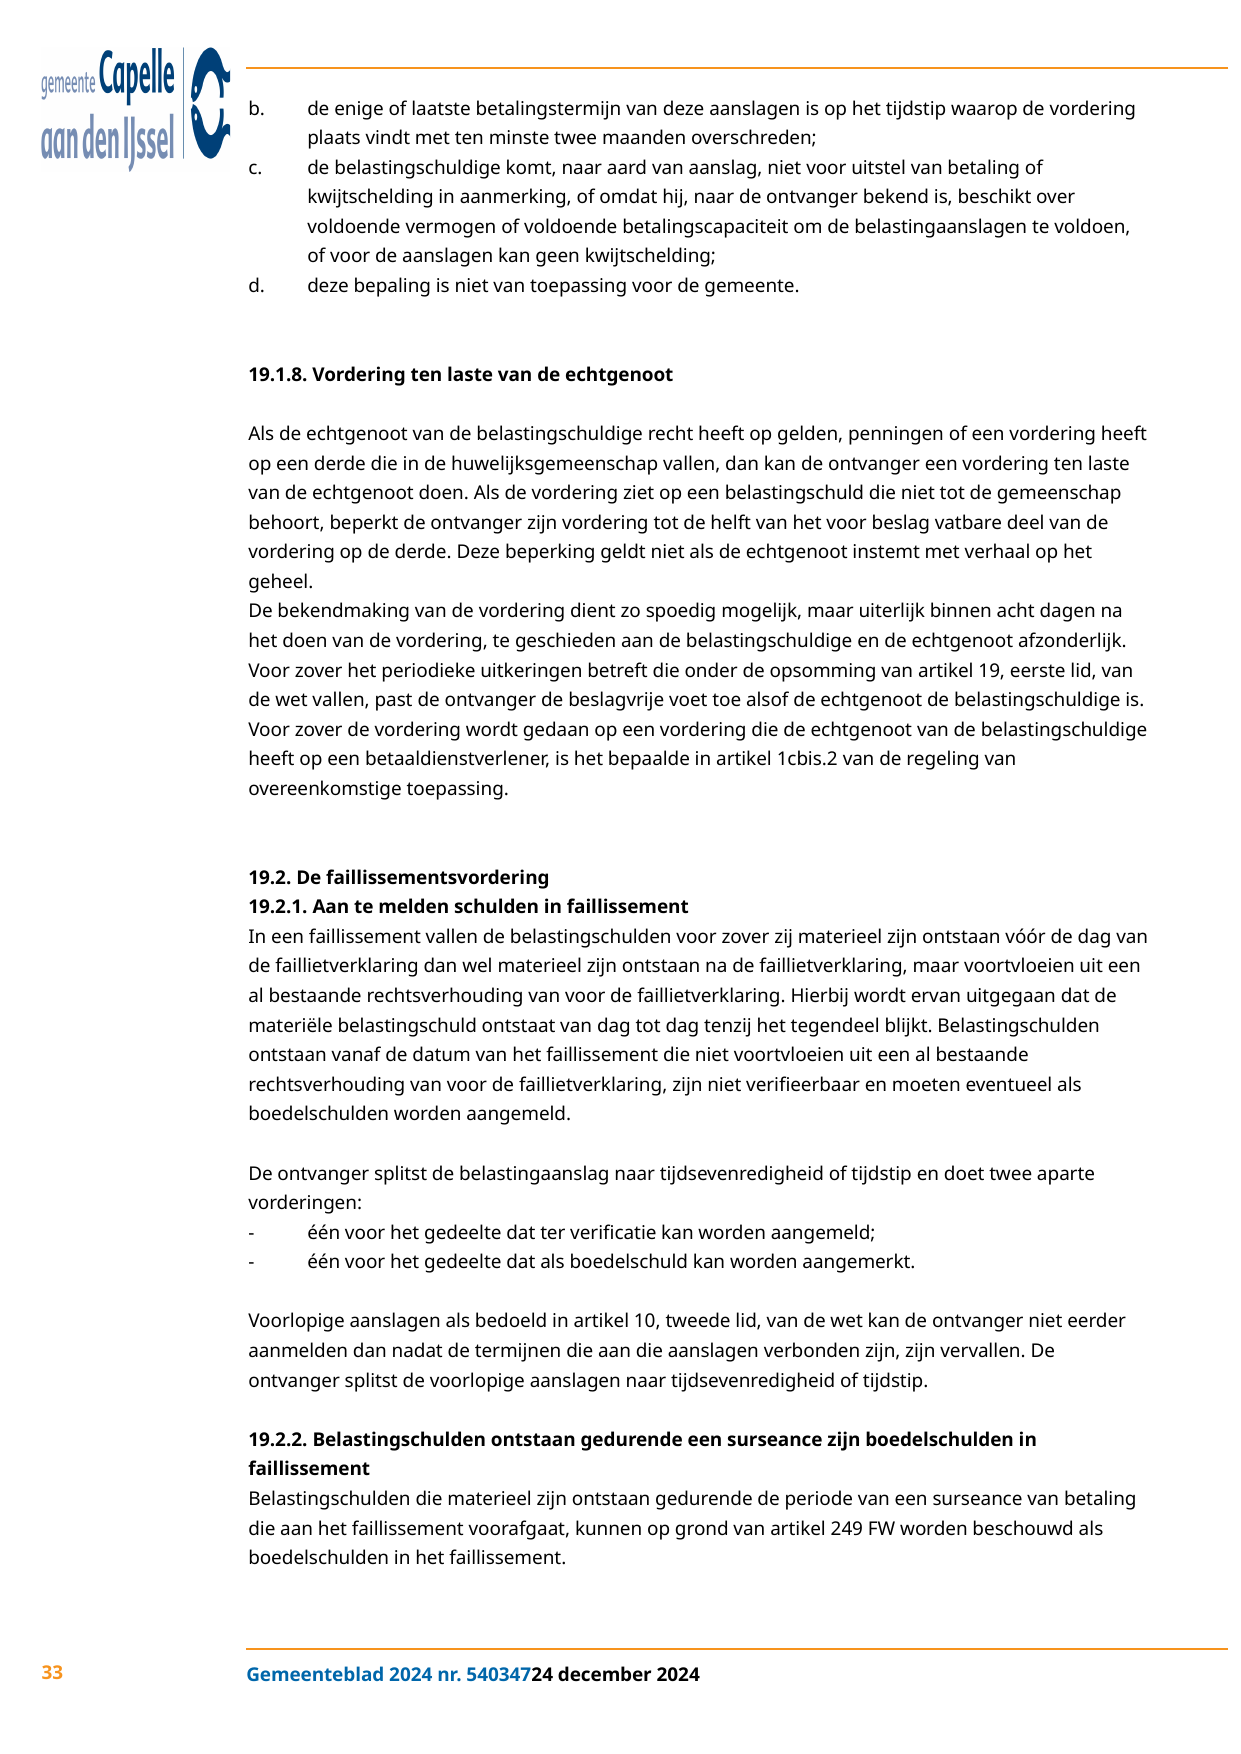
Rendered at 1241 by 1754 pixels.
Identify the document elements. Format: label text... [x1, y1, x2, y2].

text Belastingschulden die materieel zijn ontstaan gedurende de periode van een surseance van betaling die aan het faillissement voorafgaat, kunnen op grond van artikel 249 FW worden beschouwd als boedelschulden in het faillissement. [248, 1485, 1152, 1570]
text 19.2.1. Aan te melden schulden in faillissement [248, 893, 1152, 919]
text In een faillissement vallen de belastingschulden voor zover zij materieel zijn ontstaan vóór de dag van de faillietverklaring dan wel materieel zijn ontstaan na de faillietverklaring, maar voortvloeien uit een al bestaande rechtsverhouding van voor de faillietverklaring. Hierbij wordt ervan uitgegaan dat de materiële belastingschuld ontstaat van dag tot dag tenzij het tegendeel blijkt. Belastingschulden ontstaan vanaf de datum van het faillissement die niet voortvloeien uit een al bestaande rechtsverhouding van voor de faillietverklaring, zijn niet verifieerbaar en moeten eventueel als boedelschulden worden aangemeld. [248, 923, 1152, 1126]
picture [41, 47, 231, 172]
text De ontvanger splitst de belastingaanslag naar tijdsevenredigheid of tijdstip en doet twee aparte vorderingen: [248, 1160, 1152, 1215]
list deze bepaling is niet van toepassing voor de gemeente. [248, 272, 1152, 298]
text De bekendmaking van de vordering dient zo spoedig mogelijk, maar uiterlijk binnen acht dagen na het doen van de vordering, te geschieden aan de belastingschuldige en de echtgenoot afzonderlijk. Voor zover het periodieke uitkeringen betreft die onder de opsomming van artikel 19, eerste lid, van de wet vallen, past de ontvanger de beslagvrije voet toe alsof de echtgenoot de belastingschuldige is. Voor zover de vordering wordt gedaan op een vordering die de echtgenoot van de belastingschuldige heeft op een betaaldienstverlener, is het bepaalde in artikel 1cbis.2 van de regeling van overeenkomstige toepassing. [248, 598, 1152, 801]
list de enige of laatste betalingstermijn van deze aanslagen is op het tijdstip waarop de vordering plaats vindt met ten minste twee maanden overschreden; [248, 95, 1152, 150]
text 19.2.2. Belastingschulden ontstaan gedurende een surseance zijn boedelschulden in faillissement [248, 1426, 1152, 1481]
text 19.2. De faillissementsvordering [248, 864, 1152, 890]
list één voor het gedeelte dat als boedelschuld kan worden aangemerkt. [248, 1248, 1152, 1274]
text Voorlopige aanslagen als bedoeld in artikel 10, tweede lid, van de wet kan de ontvanger niet eerder aanmelden dan nadat de termijnen die aan die aanslagen verbonden zijn, zijn vervallen. De ontvanger splitst de voorlopige aanslagen naar tijdsevenredigheid of tijdstip. [248, 1308, 1152, 1393]
text Als de echtgenoot van de belastingschuldige recht heeft op gelden, penningen of een vordering heeft op een derde die in de huwelijksgemeenschap vallen, dan kan de ontvanger een vordering ten laste van de echtgenoot doen. Als de vordering ziet op een belastingschuld die niet tot de gemeenschap behoort, beperkt de ontvanger zijn vordering tot de helft van het voor beslag vatbare deel van de vordering op de derde. Deze beperking geldt niet als de echtgenoot instemt met verhaal op het geheel. [248, 420, 1152, 594]
list de belastingschuldige komt, naar aard van aanslag, niet voor uitstel van betaling of kwijtschelding in aanmerking, of omdat hij, naar de ontvanger bekend is, beschikt over voldoende vermogen of voldoende betalingscapaciteit om de belastingaanslagen te voldoen, of voor de aanslagen kan geen kwijtschelding; [248, 154, 1152, 268]
text 19.1.8. Vordering ten laste van de echtgenoot [248, 361, 1152, 387]
list één voor het gedeelte dat ter verificatie kan worden aangemeld; [248, 1219, 1152, 1245]
